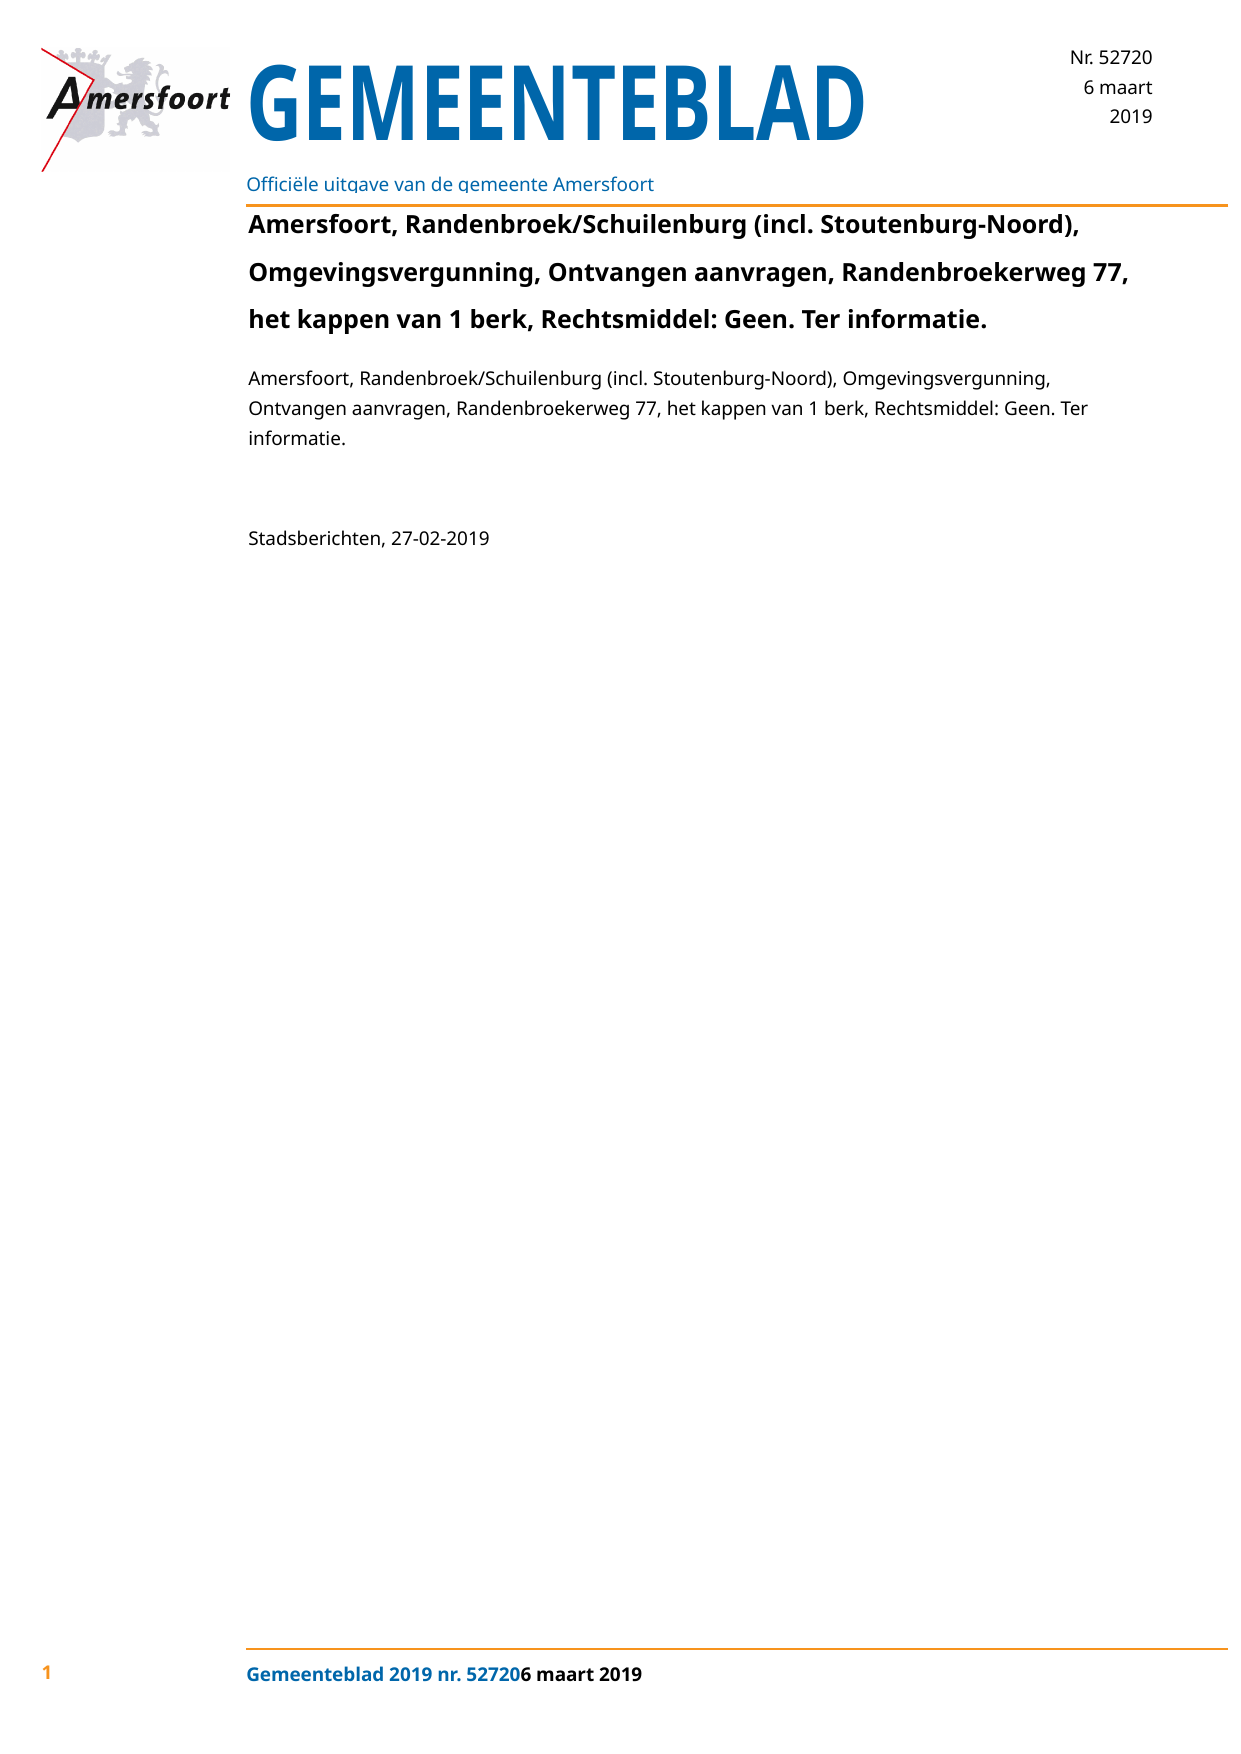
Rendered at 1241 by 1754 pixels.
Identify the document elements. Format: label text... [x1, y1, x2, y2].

text Amersfoort, Randenbroek/Schuilenburg (incl. Stoutenburg-Noord), Omgevingsvergunning, Ontvangen aanvragen, Randenbroekerweg 77, het kappen van 1 berk, Rechtsmiddel: Geen. Ter informatie. [248, 366, 1152, 450]
text Amersfoort, Randenbroek/Schuilenburg (incl. Stoutenburg-Noord), Omgevingsvergunning, Ontvangen aanvragen, Randenbroekerweg 77, het kappen van 1 berk, Rechtsmiddel: Geen. Ter informatie. [248, 207, 1152, 336]
text Stadsberichten, 27-02-2019 [248, 526, 1152, 551]
picture [41, 47, 231, 172]
